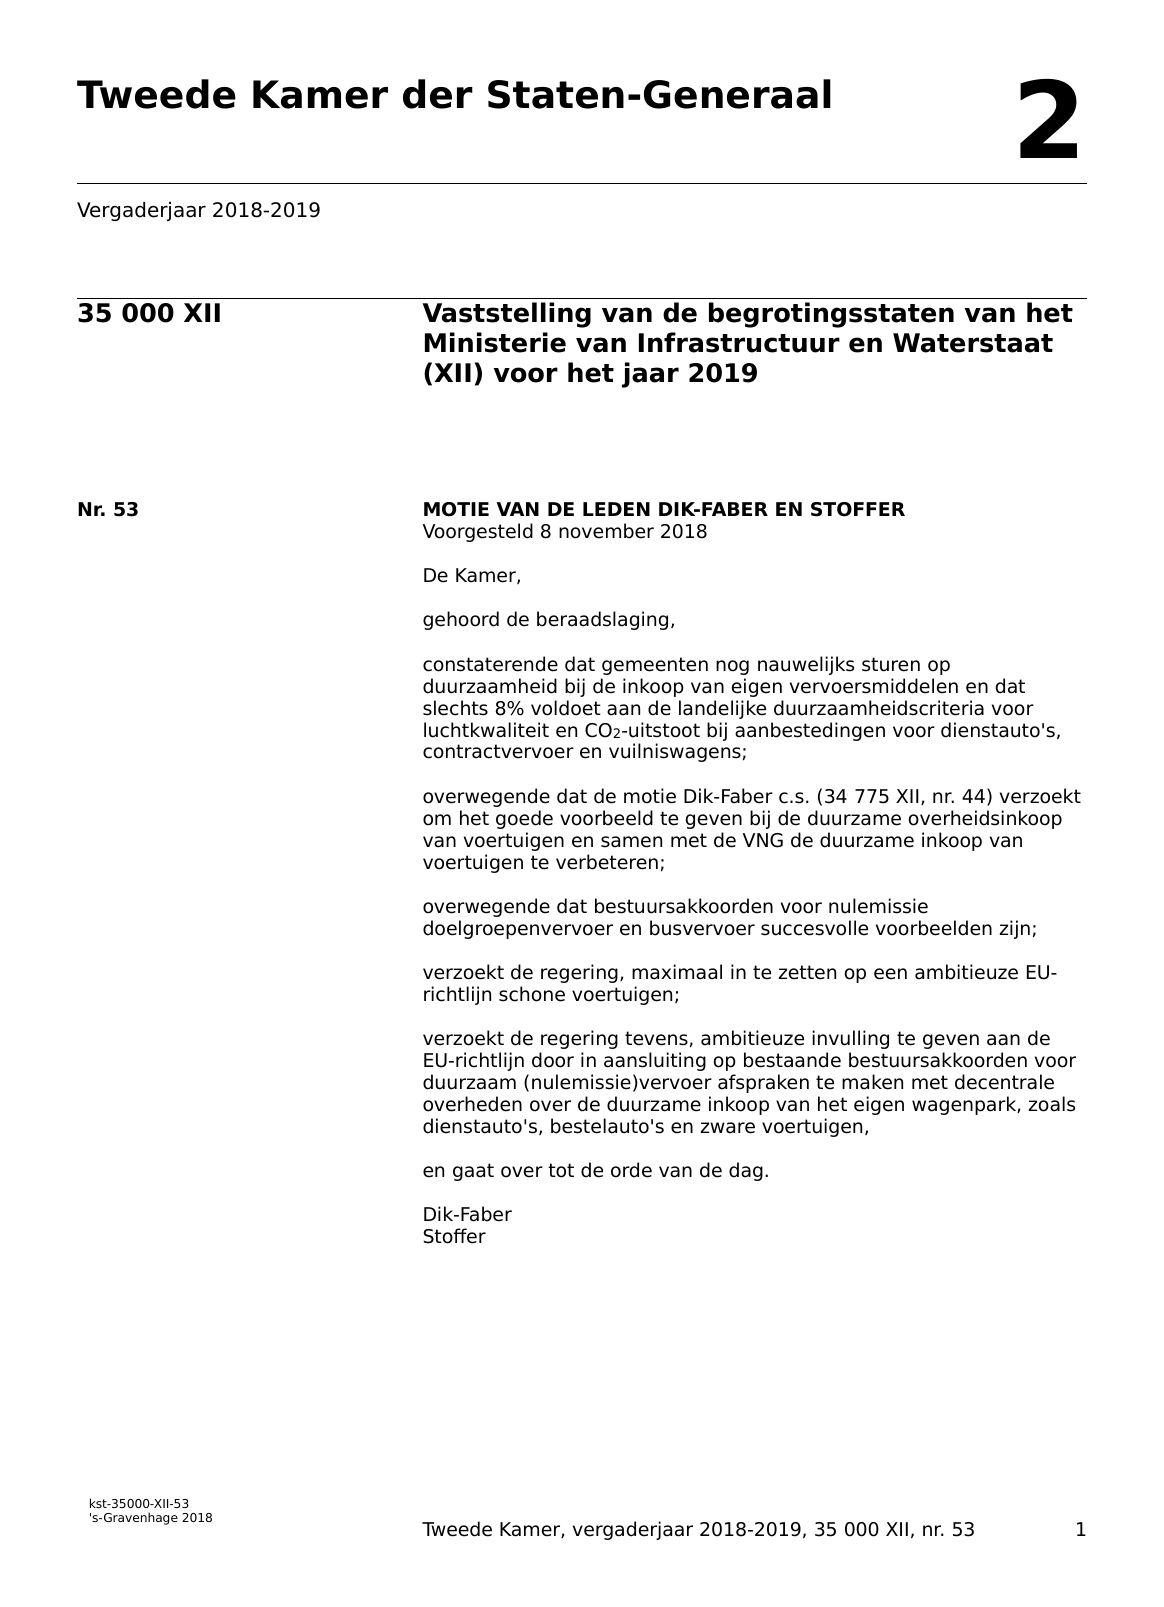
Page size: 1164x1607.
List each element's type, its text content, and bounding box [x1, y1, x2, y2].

table_header Tweede Kamer der Staten-Generaal [77, 59, 886, 183]
subtitle 35 000 XII Vaststelling van de begrotingsstaten van het Ministerie van Infrastructuur en Waterstaat (XII) voor het jaar 2019 [77, 299, 1087, 388]
text De Kamer, [422, 565, 1087, 587]
text gehoord de beraadslaging, [422, 609, 1087, 631]
subtitle Nr. 53 MOTIE VAN DE LEDEN DIK-FABER EN STOFFER [77, 499, 1087, 521]
text Dik-Faber [422, 1204, 1087, 1226]
text verzoekt de regering tevens, ambitieuze invulling te geven aan de EU-richtlijn door in aansluiting op bestaande bestuursakkoorden voor duurzaam (nulemissie)vervoer afspraken te maken met decentrale overheden over de duurzame inkoop van het eigen wagenpark, zoals dienstauto's, bestelauto's en zware voertuigen, [422, 1028, 1087, 1138]
text verzoekt de regering, maximaal in te zetten op een ambitieuze EU-richtlijn schone voertuigen; [422, 962, 1087, 1006]
text 's-Gravenhage 2018 [88, 1511, 323, 1525]
text constaterende dat gemeenten nog nauwelijks sturen op duurzaamheid bij de inkoop van eigen vervoersmiddelen en dat slechts 8% voldoet aan de landelijke duurzaamheidscriteria voor luchtkwaliteit en CO2-uitstoot bij aanbestedingen voor dienstauto's, contractvervoer en vuilniswagens; [422, 653, 1087, 763]
text kst-35000-XII-53 [88, 1497, 323, 1511]
text Voorgesteld 8 november 2018 [422, 521, 1087, 543]
text Stoffer [422, 1226, 1087, 1248]
text overwegende dat bestuursakkoorden voor nulemissie doelgroepenvervoer en busvervoer succesvolle voorbeelden zijn; [422, 896, 1087, 940]
text en gaat over tot de orde van de dag. [422, 1160, 1087, 1182]
table_cell Vergaderjaar 2018-2019 [77, 184, 1087, 298]
table_header 2 [886, 59, 1087, 183]
text overwegende dat de motie Dik-Faber c.s. (34 775 XII, nr. 44) verzoekt om het goede voorbeeld te geven bij de duurzame overheidsinkoop van voertuigen en samen met de VNG de duurzame inkoop van voertuigen te verbeteren; [422, 786, 1087, 873]
